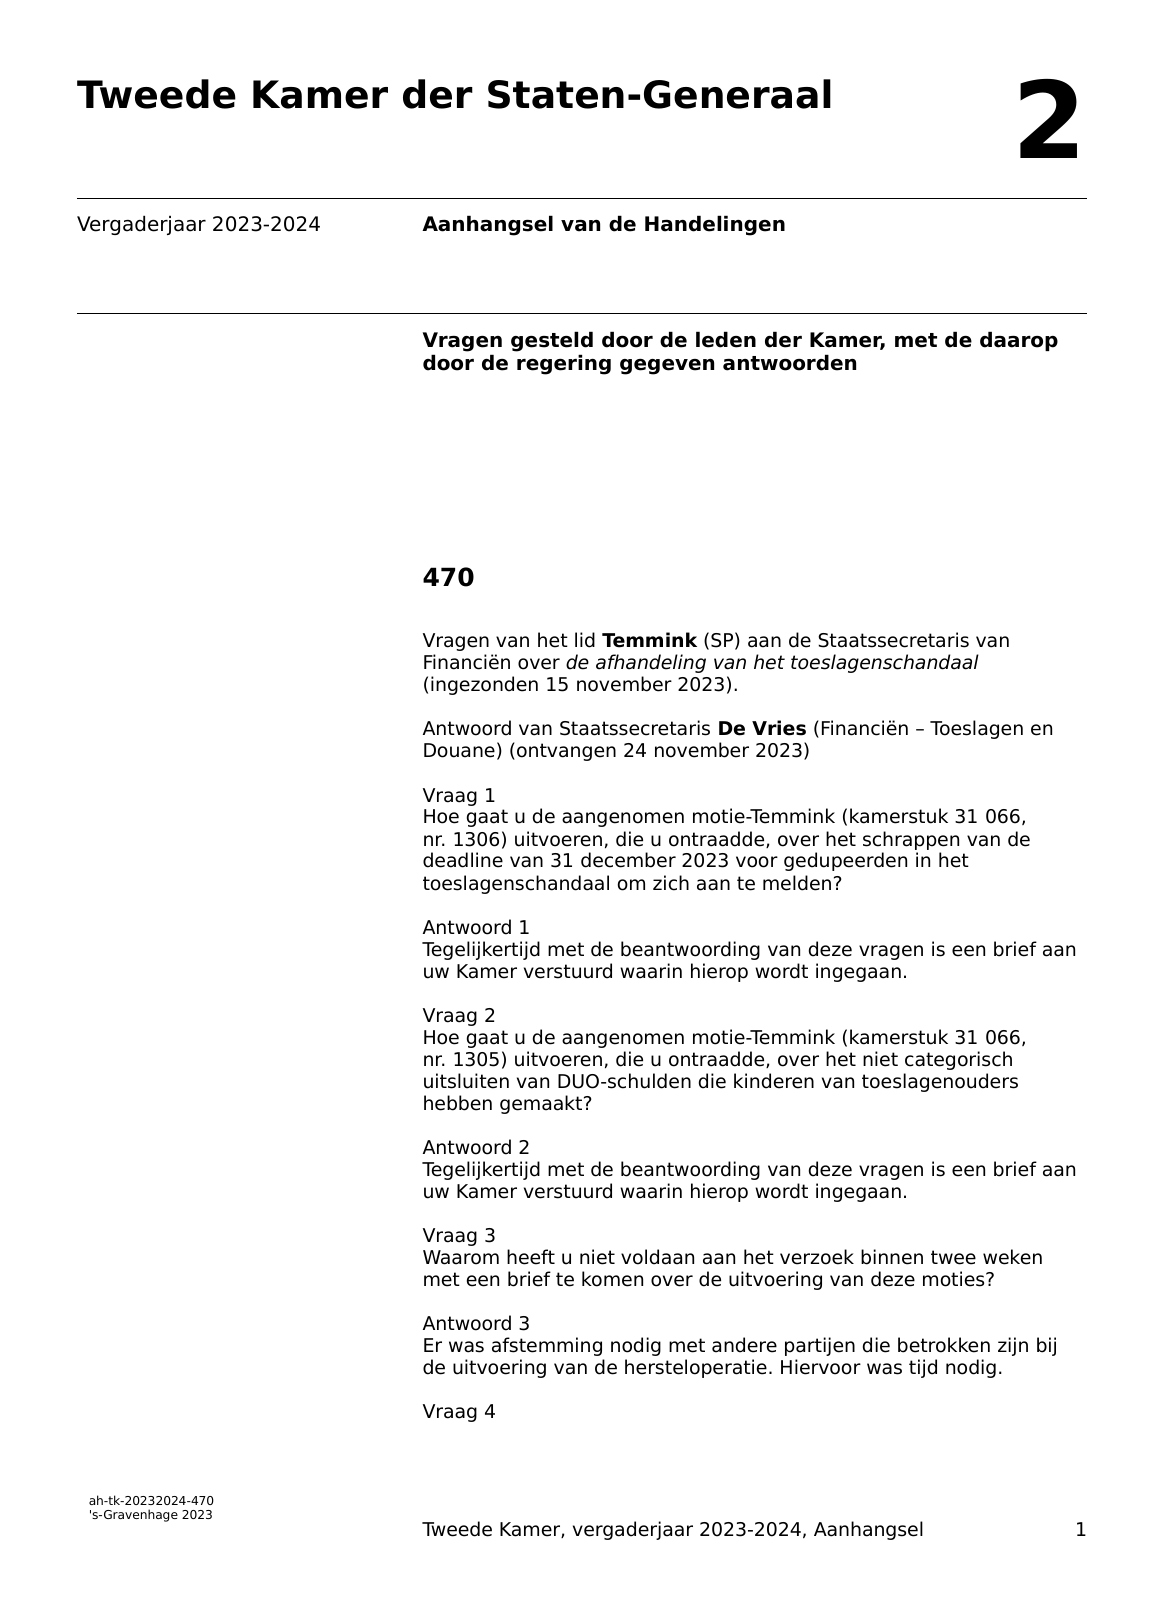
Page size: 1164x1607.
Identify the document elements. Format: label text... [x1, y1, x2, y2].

table_cell Vergaderjaar 2023-2024 [77, 199, 422, 313]
text Tegelijkertijd met de beantwoording van deze vragen is een brief aan uw Kamer verstuurd waarin hierop wordt ingegaan. [422, 938, 1087, 982]
text Antwoord 1 [422, 917, 1087, 938]
text 470 [422, 563, 1087, 592]
text Vraag 4 [422, 1401, 1087, 1423]
table_header 2 [886, 59, 1087, 198]
table_cell Vragen gesteld door de leden der Kamer, met de daarop door de regering gegeven antwoorden [422, 314, 1087, 375]
text ah-tk-20232024-470 [88, 1494, 323, 1508]
text Er was afstemming nodig met andere partijen die betrokken zijn bij de uitvoering van de hersteloperatie. Hiervoor was tijd nodig. [422, 1335, 1087, 1379]
text Antwoord 3 [422, 1313, 1087, 1335]
text Hoe gaat u de aangenomen motie-Temmink (kamerstuk 31 066, nr. 1305) uitvoeren, die u ontraadde, over het niet categorisch uitsluiten van DUO-schulden die kinderen van toeslagenouders hebben gemaakt? [422, 1027, 1087, 1114]
text Antwoord van Staatssecretaris De Vries (Financiën – Toeslagen en Douane) (ontvangen 24 november 2023) [422, 718, 1087, 762]
text Vragen van het lid Temmink (SP) aan de Staatssecretaris van Financiën over de afhandeling van het toeslagenschandaal (ingezonden 15 november 2023). [422, 630, 1087, 696]
table_header Tweede Kamer der Staten-Generaal [77, 59, 886, 198]
text Vraag 2 [422, 1005, 1087, 1027]
text Waarom heeft u niet voldaan aan het verzoek binnen twee weken met een brief te komen over de uitvoering van deze moties? [422, 1247, 1087, 1291]
table_cell Aanhangsel van de Handelingen [422, 199, 1087, 313]
text 's-Gravenhage 2023 [88, 1508, 323, 1522]
text Tegelijkertijd met de beantwoording van deze vragen is een brief aan uw Kamer verstuurd waarin hierop wordt ingegaan. [422, 1159, 1087, 1203]
text Hoe gaat u de aangenomen motie-Temmink (kamerstuk 31 066, nr. 1306) uitvoeren, die u ontraadde, over het schrappen van de deadline van 31 december 2023 voor gedupeerden in het toeslagenschandaal om zich aan te melden? [422, 806, 1087, 894]
text Antwoord 2 [422, 1137, 1087, 1159]
table_cell [77, 314, 422, 375]
text Vraag 1 [422, 784, 1087, 806]
text Vraag 3 [422, 1225, 1087, 1247]
